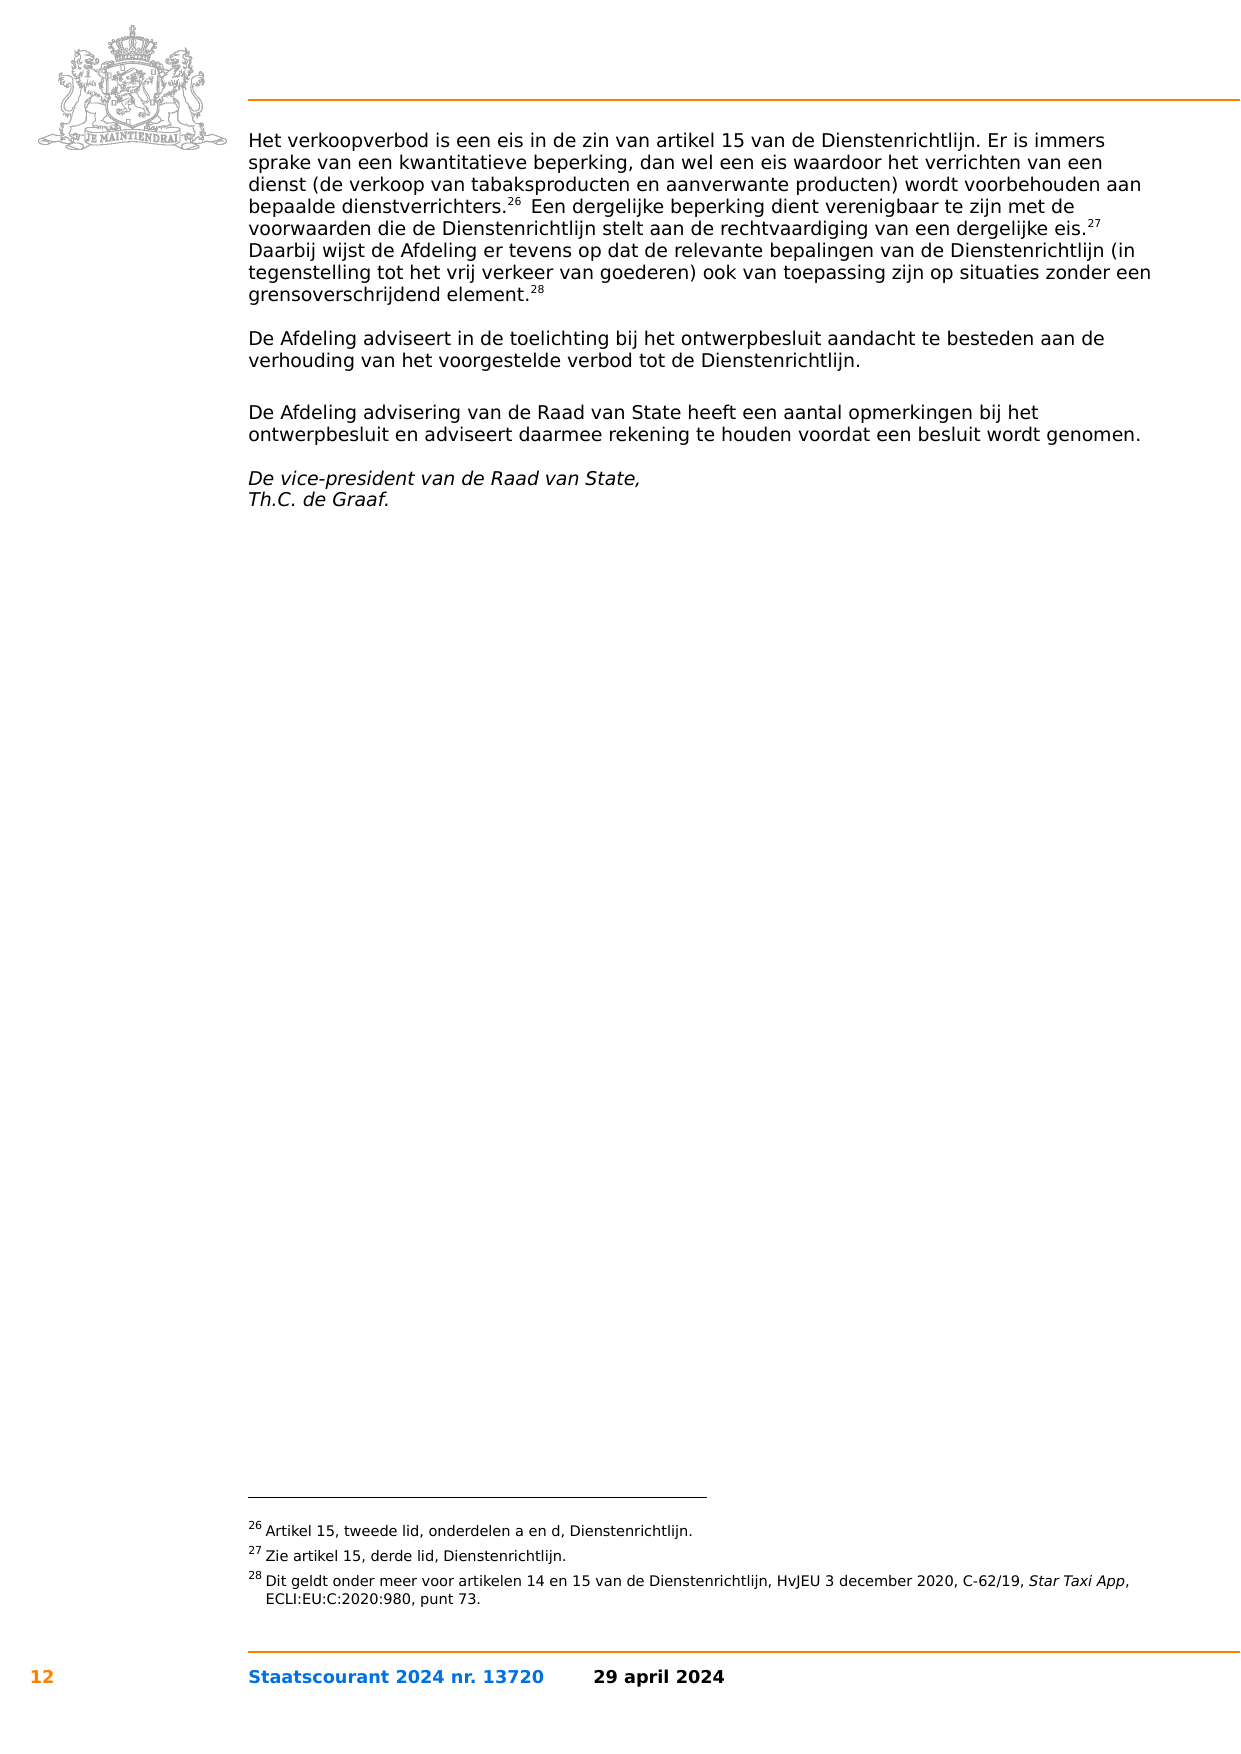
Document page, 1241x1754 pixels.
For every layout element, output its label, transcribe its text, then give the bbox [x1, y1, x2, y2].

text De Afdeling advisering van de Raad van State heeft een aantal opmerkingen bij het ontwerpbesluit en adviseert daarmee rekening te houden voordat een besluit wordt genomen. [248, 402, 1163, 446]
text Zie artikel 15, derde lid, Dienstenrichtlijn. [248, 1544, 1163, 1566]
text De Afdeling adviseert in de toelichting bij het ontwerpbesluit aandacht te besteden aan de verhouding van het voorgestelde verbod tot de Dienstenrichtlijn. [248, 328, 1163, 372]
text De vice-president van de Raad van State, Th.C. de Graaf. [248, 467, 1163, 511]
text Dit geldt onder meer voor artikelen 14 en 15 van de Dienstenrichtlijn, HvJEU 3 december 2020, C-62/19, Star Taxi App, ECLI:EU:C:2020:980, punt 73. [248, 1569, 1163, 1608]
text Het verkoopverbod is een eis in de zin van artikel 15 van de Dienstenrichtlijn. Er is immers sprake van een kwantitatieve beperking, dan wel een eis waardoor het verrichten van een dienst (de verkoop van tabaksproducten en aanverwante producten) wordt voorbehouden aan bepaalde dienstverrichters. Een dergelijke beperking dient verenigbaar te zijn met de voorwaarden die de Dienstenrichtlijn stelt aan de rechtvaardiging van een dergelijke eis. Daarbij wijst de Afdeling er tevens op dat de relevante bepalingen van de Dienstenrichtlijn (in tegenstelling tot het vrij verkeer van goederen) ook van toepassing zijn op situaties zonder een grensoverschrijdend element. [248, 130, 1163, 306]
picture [38, 25, 227, 150]
text Artikel 15, tweede lid, onderdelen a en d, Dienstenrichtlijn. [248, 1519, 1163, 1541]
